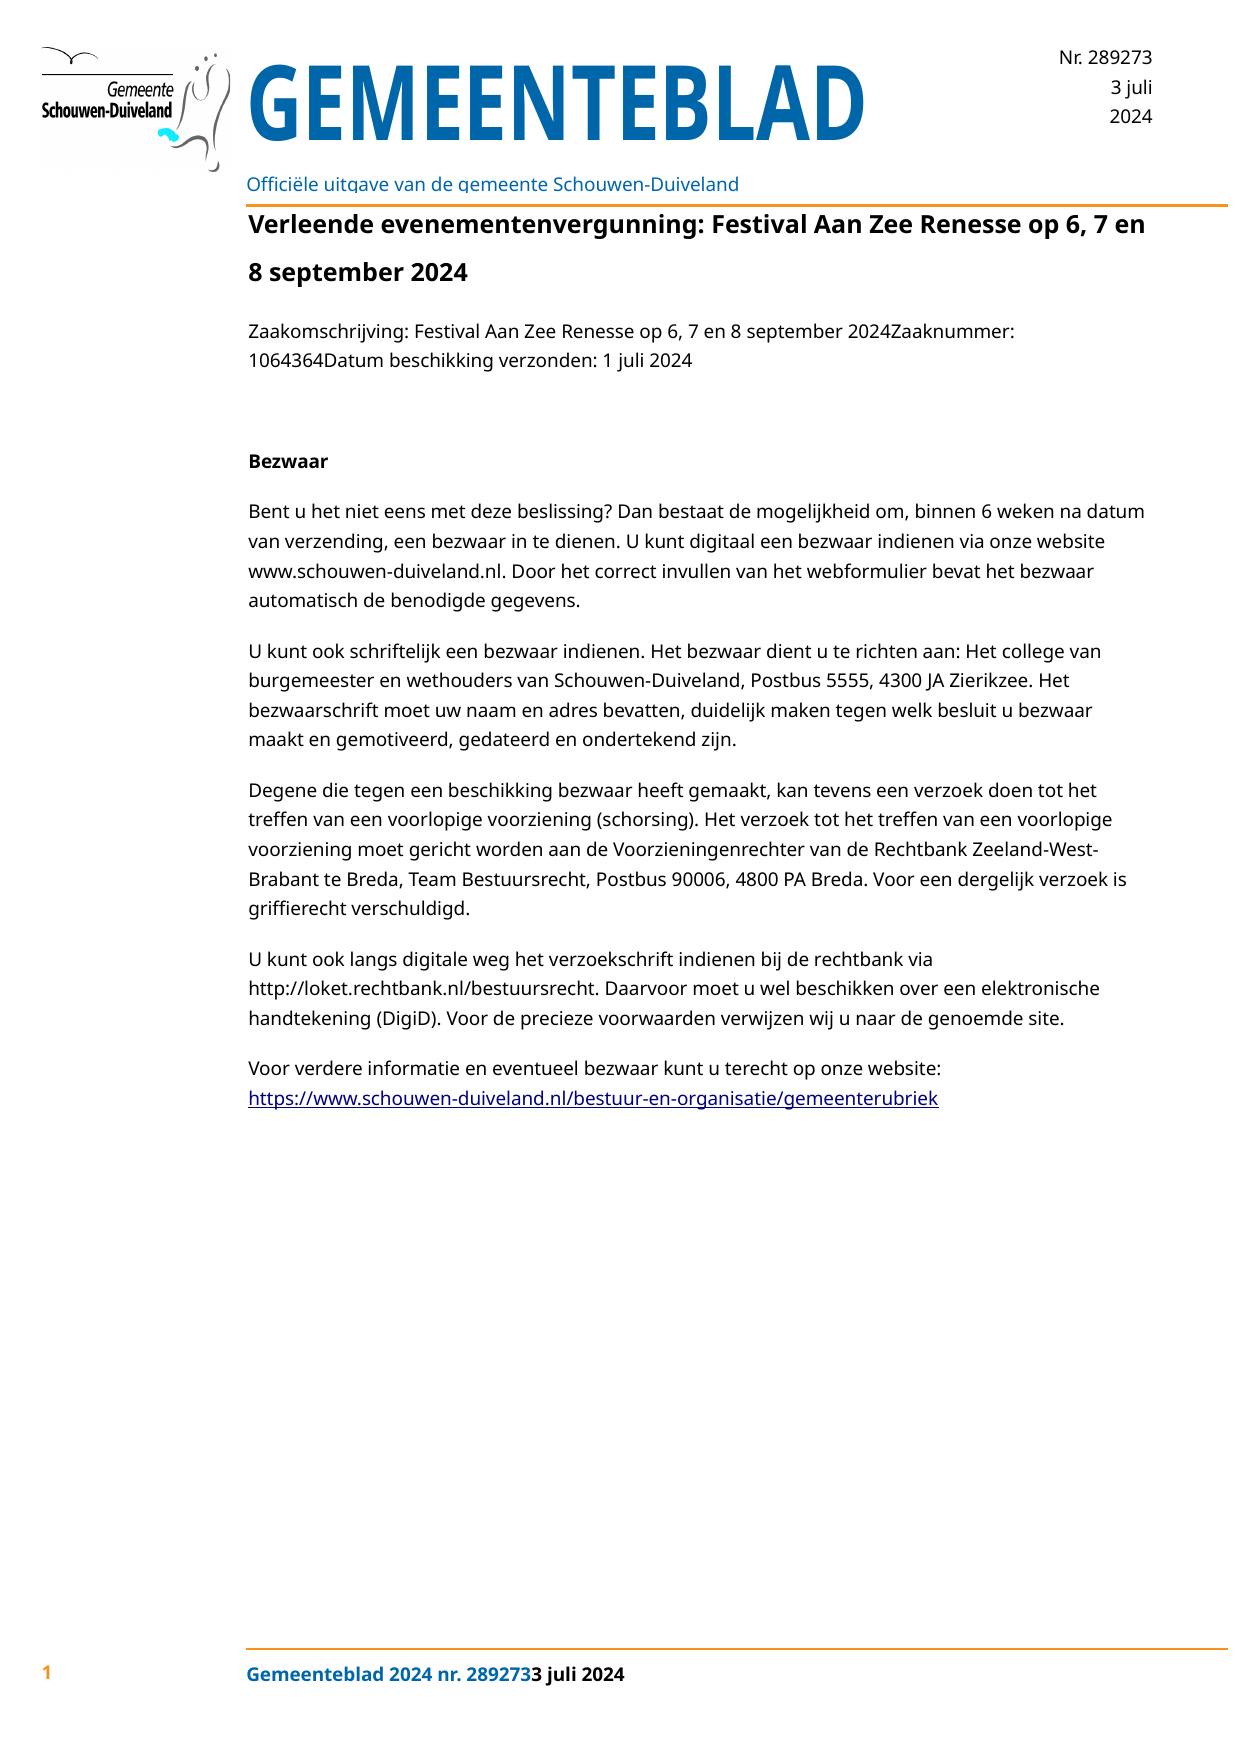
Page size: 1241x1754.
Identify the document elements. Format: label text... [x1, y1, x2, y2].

text Verleende evenementenvergunning: Festival Aan Zee Renesse op 6, 7 en 8 september 2024 [248, 207, 1152, 288]
text Bent u het niet eens met deze beslissing? Dan bestaat de mogelijkheid om, binnen 6 weken na datum van verzending, een bezwaar in te dienen. U kunt digitaal een bezwaar indienen via onze website www.schouwen-duiveland.nl. Door het correct invullen van het webformulier bevat het bezwaar automatisch de benodigde gegevens. [248, 499, 1152, 613]
text Zaakomschrijving: Festival Aan Zee Renesse op 6, 7 en 8 september 2024Zaaknummer: 1064364Datum beschikking verzonden: 1 juli 2024 [248, 318, 1152, 373]
text Bezwaar [248, 448, 1152, 474]
text U kunt ook schriftelijk een bezwaar indienen. Het bezwaar dient u te richten aan: Het college van burgemeester en wethouders van Schouwen-Duiveland, Postbus 5555, 4300 JA Zierikzee. Het bezwaarschrift moet uw naam en adres bevatten, duidelijk maken tegen welk besluit u bezwaar maakt en gemotiveerd, gedateerd en ondertekend zijn. [248, 638, 1152, 752]
picture [41, 47, 231, 172]
text Degene die tegen een beschikking bezwaar heeft gemaakt, kan tevens een verzoek doen tot het treffen van een voorlopige voorziening (schorsing). Het verzoek tot het treffen van een voorlopige voorziening moet gericht worden aan de Voorzieningenrechter van de Rechtbank Zeeland-West-Brabant te Breda, Team Bestuursrecht, Postbus 90006, 4800 PA Breda. Voor een dergelijk verzoek is griffierecht verschuldigd. [248, 777, 1152, 921]
text Voor verdere informatie en eventueel bezwaar kunt u terecht op onze website: https://www.schouwen-duiveland.nl/bestuur-en-organisatie/gemeenterubriek [248, 1055, 1152, 1111]
text U kunt ook langs digitale weg het verzoekschrift indienen bij de rechtbank via http://loket.rechtbank.nl/bestuursrecht. Daarvoor moet u wel beschikken over een elektronische handtekening (DigiD). Voor de precieze voorwaarden verwijzen wij u naar de genoemde site. [248, 946, 1152, 1031]
